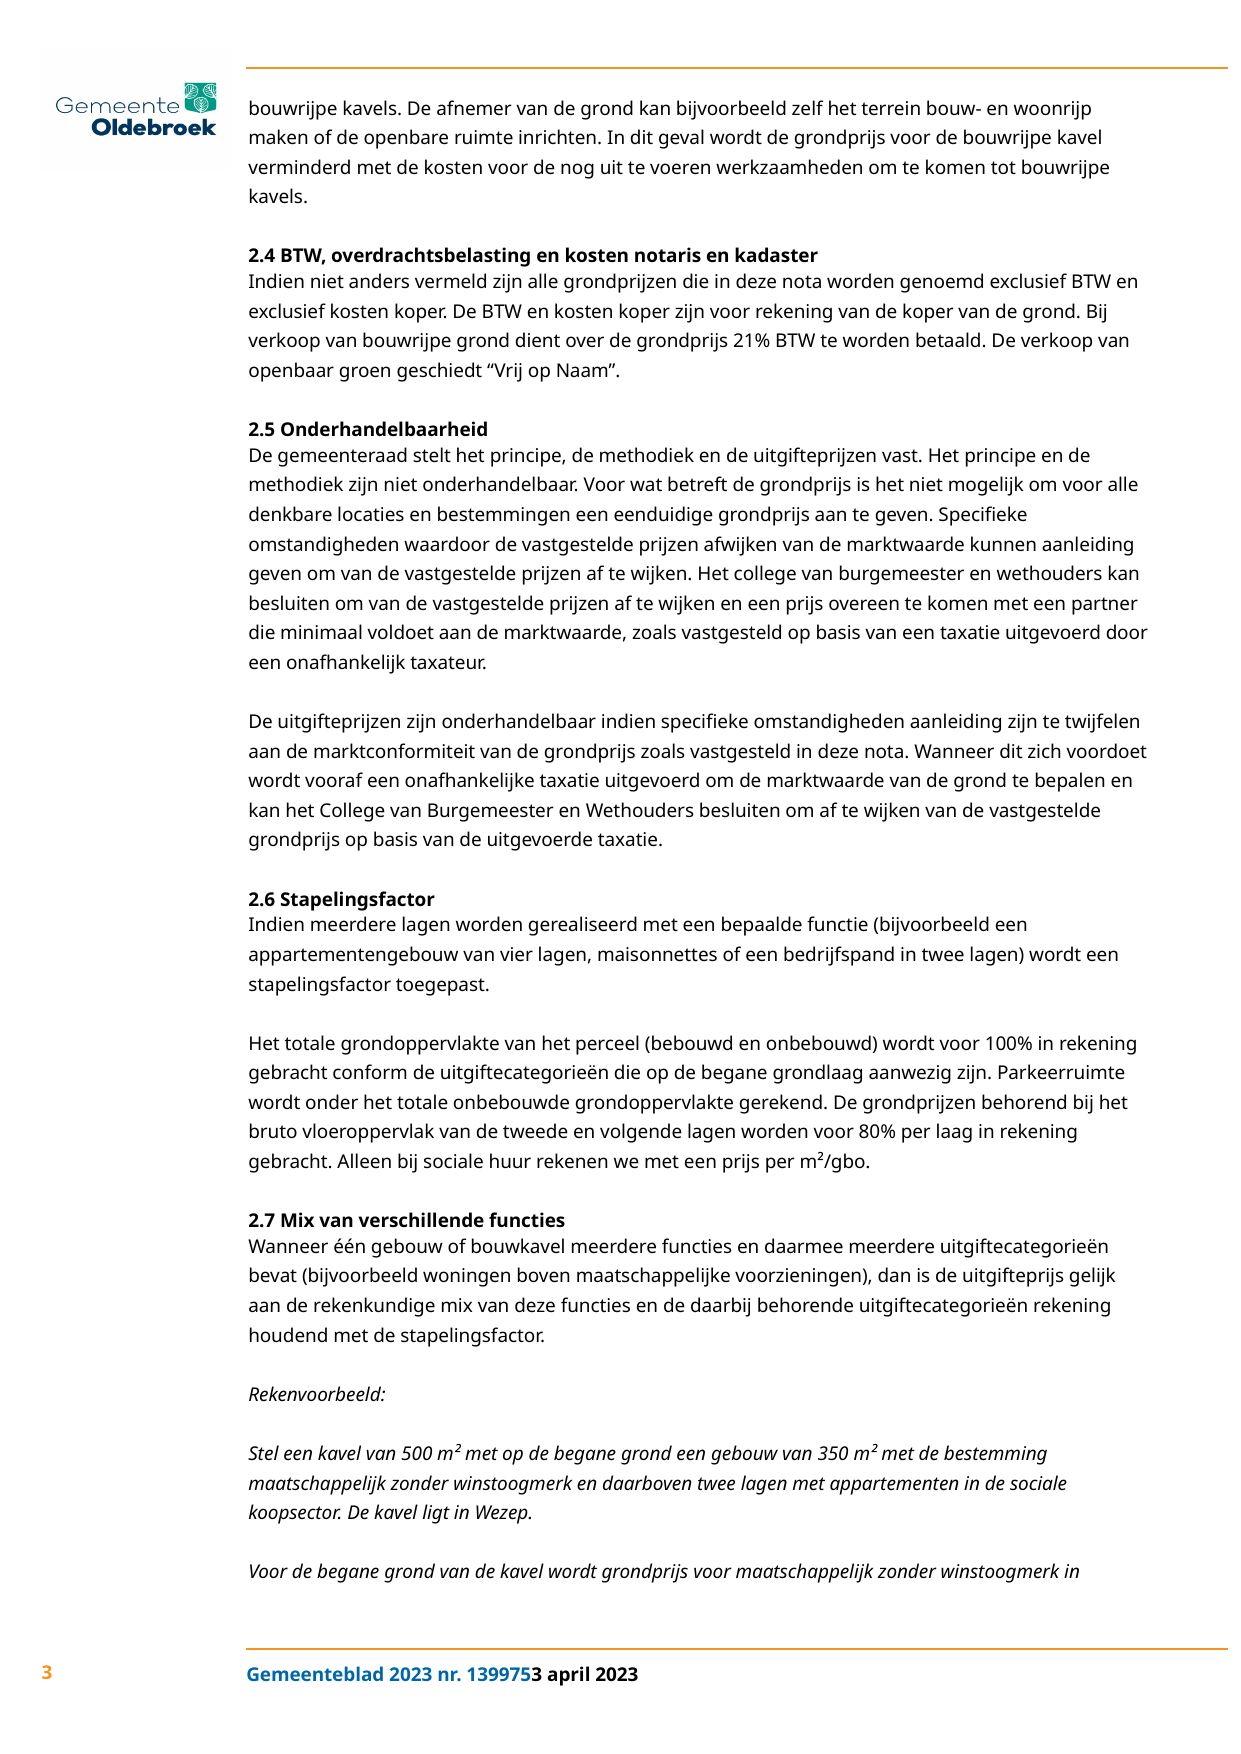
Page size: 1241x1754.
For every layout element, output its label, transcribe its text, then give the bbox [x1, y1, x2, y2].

text 2.6 Stapelingsfactor [248, 886, 1152, 912]
text Het totale grondoppervlakte van het perceel (bebouwd en onbebouwd) wordt voor 100% in rekening gebracht conform de uitgiftecategorieën die op de begane grondlaag aanwezig zijn. Parkeerruimte wordt onder het totale onbebouwde grondoppervlakte gerekend. De grondprijzen behorend bij het bruto vloeroppervlak van de tweede en volgende lagen worden voor 80% per laag in rekening gebracht. Alleen bij sociale huur rekenen we met een prijs per m²/gbo. [248, 1030, 1152, 1174]
table_header Rekenvoorbeeld: Stel een kavel van 500 m² met op de begane grond een gebouw van 350 m² met de bestemming maatschappelijk zonder winstoogmerk en daarboven twee lagen met appartementen in de sociale koopsector. De kavel ligt in Wezep. Voor de begane grond van de kavel wordt grondprijs voor maatschappelijk zonder winstoogmerk in [248, 1381, 1152, 1584]
picture [41, 47, 231, 172]
text bouwrijpe kavels. De afnemer van de grond kan bijvoorbeeld zelf het terrein bouw- en woonrijp maken of de openbare ruimte inrichten. In dit geval wordt de grondprijs voor de bouwrijpe kavel verminderd met de kosten voor de nog uit te voeren werkzaamheden om te komen tot bouwrijpe kavels. [248, 95, 1152, 209]
text De gemeenteraad stelt het principe, de methodiek en de uitgifteprijzen vast. Het principe en de methodiek zijn niet onderhandelbaar. Voor wat betreft de grondprijs is het niet mogelijk om voor alle denkbare locaties en bestemmingen een eenduidige grondprijs aan te geven. Specifieke omstandigheden waardoor de vastgestelde prijzen afwijken van de marktwaarde kunnen aanleiding geven om van de vastgestelde prijzen af te wijken. Het college van burgemeester en wethouders kan besluiten om van de vastgestelde prijzen af te wijken en een prijs overeen te komen met een partner die minimaal voldoet aan de marktwaarde, zoals vastgesteld op basis van een taxatie uitgevoerd door een onafhankelijk taxateur. [248, 442, 1152, 675]
text 2.4 BTW, overdrachtsbelasting en kosten notaris en kadaster [248, 243, 1152, 268]
text 2.5 Onderhandelbaarheid [248, 416, 1152, 442]
text 2.7 Mix van verschillende functies [248, 1207, 1152, 1233]
text Wanneer één gebouw of bouwkavel meerdere functies en daarmee meerdere uitgiftecategorieën bevat (bijvoorbeeld woningen boven maatschappelijke voorzieningen), dan is de uitgifteprijs gelijk aan de rekenkundige mix van deze functies en de daarbij behorende uitgiftecategorieën rekening houdend met de stapelingsfactor. [248, 1233, 1152, 1348]
text Indien niet anders vermeld zijn alle grondprijzen die in deze nota worden genoemd exclusief BTW en exclusief kosten koper. De BTW en kosten koper zijn voor rekening van de koper van de grond. Bij verkoop van bouwrijpe grond dient over de grondprijs 21% BTW te worden betaald. De verkoop van openbaar groen geschiedt “Vrij op Naam”. [248, 268, 1152, 383]
text Indien meerdere lagen worden gerealiseerd met een bepaalde functie (bijvoorbeeld een appartementengebouw van vier lagen, maisonnettes of een bedrijfspand in twee lagen) wordt een stapelingsfactor toegepast. [248, 912, 1152, 996]
text De uitgifteprijzen zijn onderhandelbaar indien specifieke omstandigheden aanleiding zijn te twijfelen aan de marktconformiteit van de grondprijs zoals vastgesteld in deze nota. Wanneer dit zich voordoet wordt vooraf een onafhankelijke taxatie uitgevoerd om de marktwaarde van de grond te bepalen en kan het College van Burgemeester en Wethouders besluiten om af te wijken van de vastgestelde grondprijs op basis van de uitgevoerde taxatie. [248, 708, 1152, 852]
